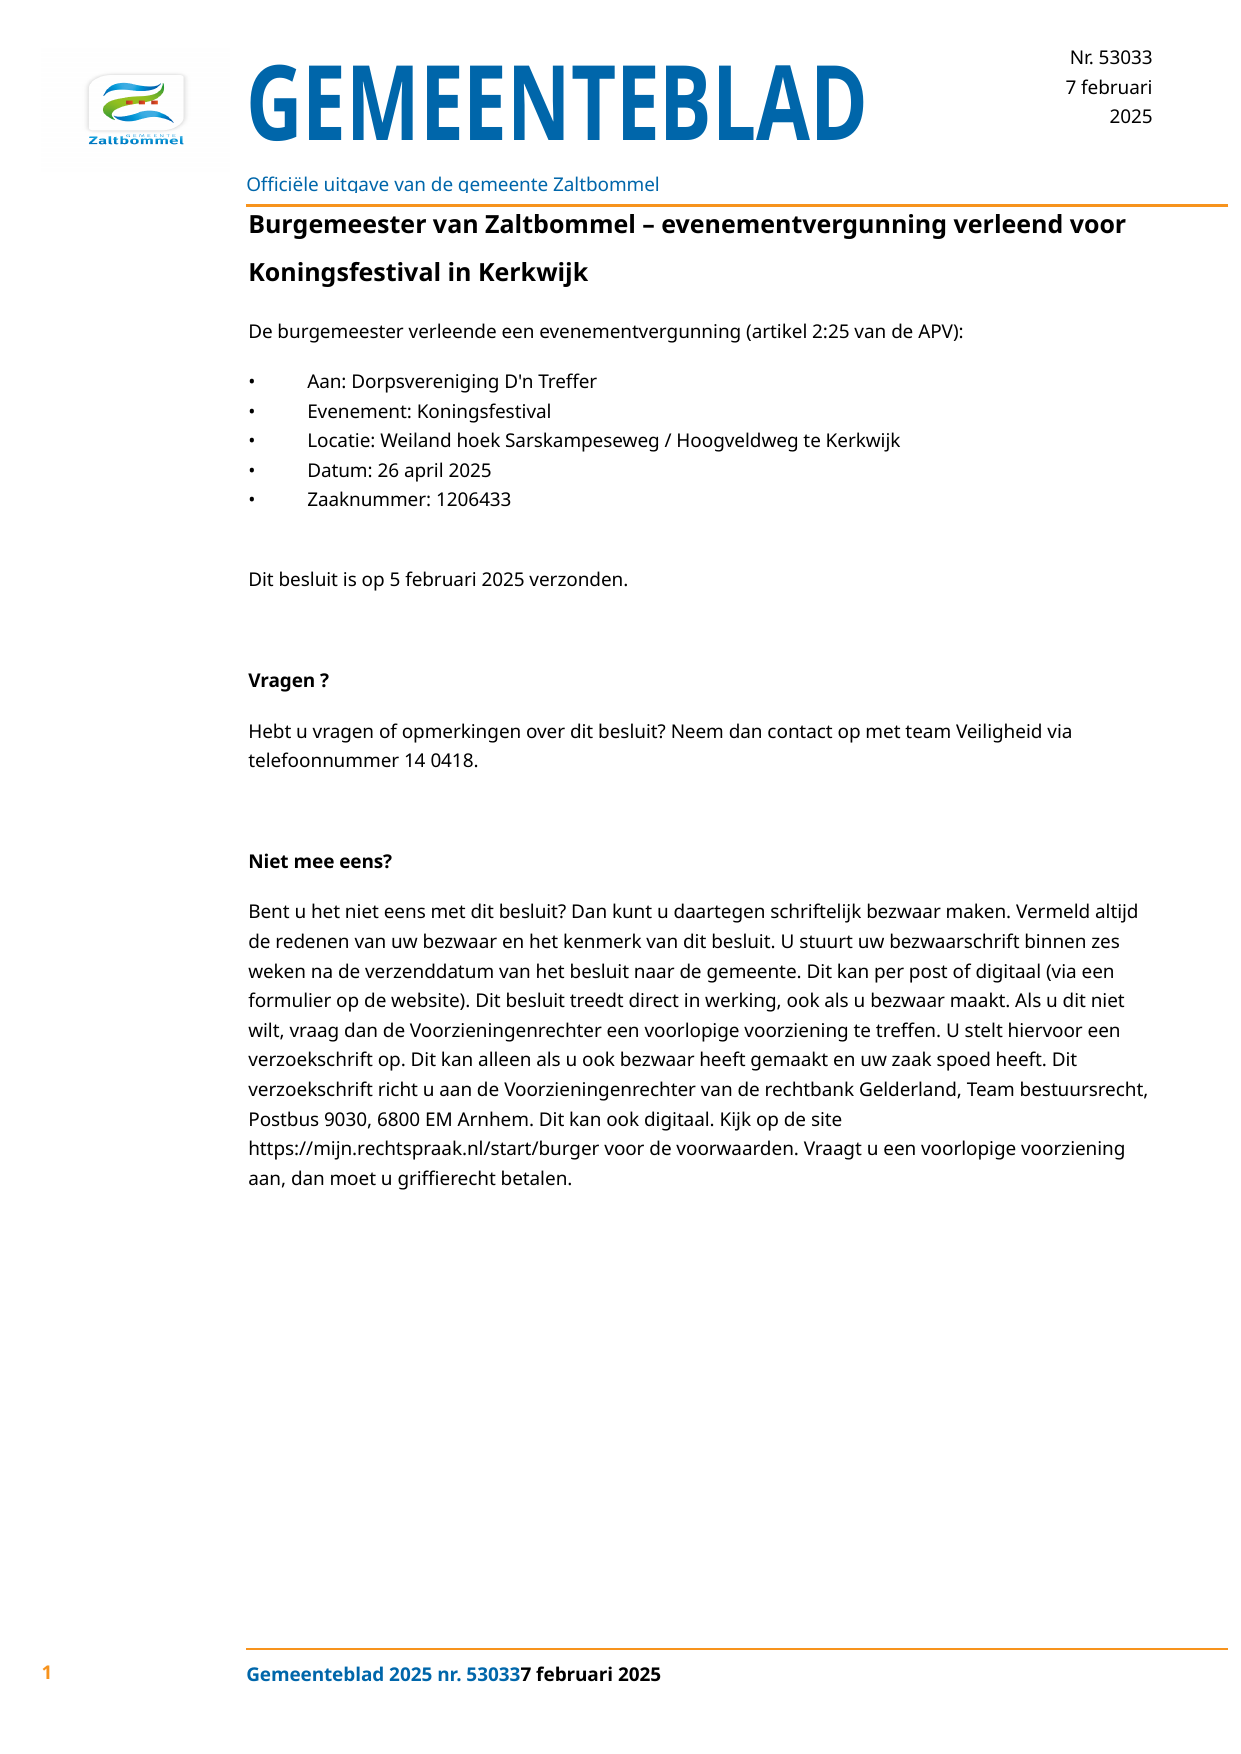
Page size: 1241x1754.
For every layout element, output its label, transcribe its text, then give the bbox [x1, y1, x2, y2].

text Niet mee eens? [248, 848, 1152, 874]
text De burgemeester verleende een evenementvergunning (artikel 2:25 van de APV): [248, 318, 1152, 344]
list Locatie: Weiland hoek Sarskampeseweg / Hoogveldweg te Kerkwijk [248, 427, 1152, 453]
text Bent u het niet eens met dit besluit? Dan kunt u daartegen schriftelijk bezwaar maken. Vermeld altijd de redenen van uw bezwaar en het kenmerk van dit besluit. U stuurt uw bezwaarschrift binnen zes weken na de verzenddatum van het besluit naar de gemeente. Dit kan per post of digitaal (via een formulier op de website). Dit besluit treedt direct in werking, ook als u bezwaar maakt. Als u dit niet wilt, vraag dan de Voorzieningenrechter een voorlopige voorziening te treffen. U stelt hiervoor een verzoekschrift op. Dit kan alleen als u ook bezwaar heeft gemaakt en uw zaak spoed heeft. Dit verzoekschrift richt u aan de Voorzieningenrechter van de rechtbank Gelderland, Team bestuursrecht, Postbus 9030, 6800 EM Arnhem. Dit kan ook digitaal. Kijk op de site https://mijn.rechtspraak.nl/start/burger voor de voorwaarden. Vraagt u een voorlopige voorziening aan, dan moet u griffierecht betalen. [248, 899, 1152, 1191]
text Burgemeester van Zaltbommel – evenementvergunning verleend voor Koningsfestival in Kerkwijk [248, 207, 1152, 288]
text Hebt u vragen of opmerkingen over dit besluit? Neem dan contact op met team Veiligheid via telefoonnummer 14 0418. [248, 718, 1152, 773]
picture [41, 47, 231, 172]
list Zaaknummer: 1206433 [248, 487, 1152, 512]
text Dit besluit is op 5 februari 2025 verzonden. [248, 567, 1152, 592]
text Vragen ? [248, 667, 1152, 693]
list Datum: 26 april 2025 [248, 457, 1152, 483]
list Evenement: Koningsfestival [248, 398, 1152, 424]
list Aan: Dorpsvereniging D'n Treffer [248, 368, 1152, 394]
